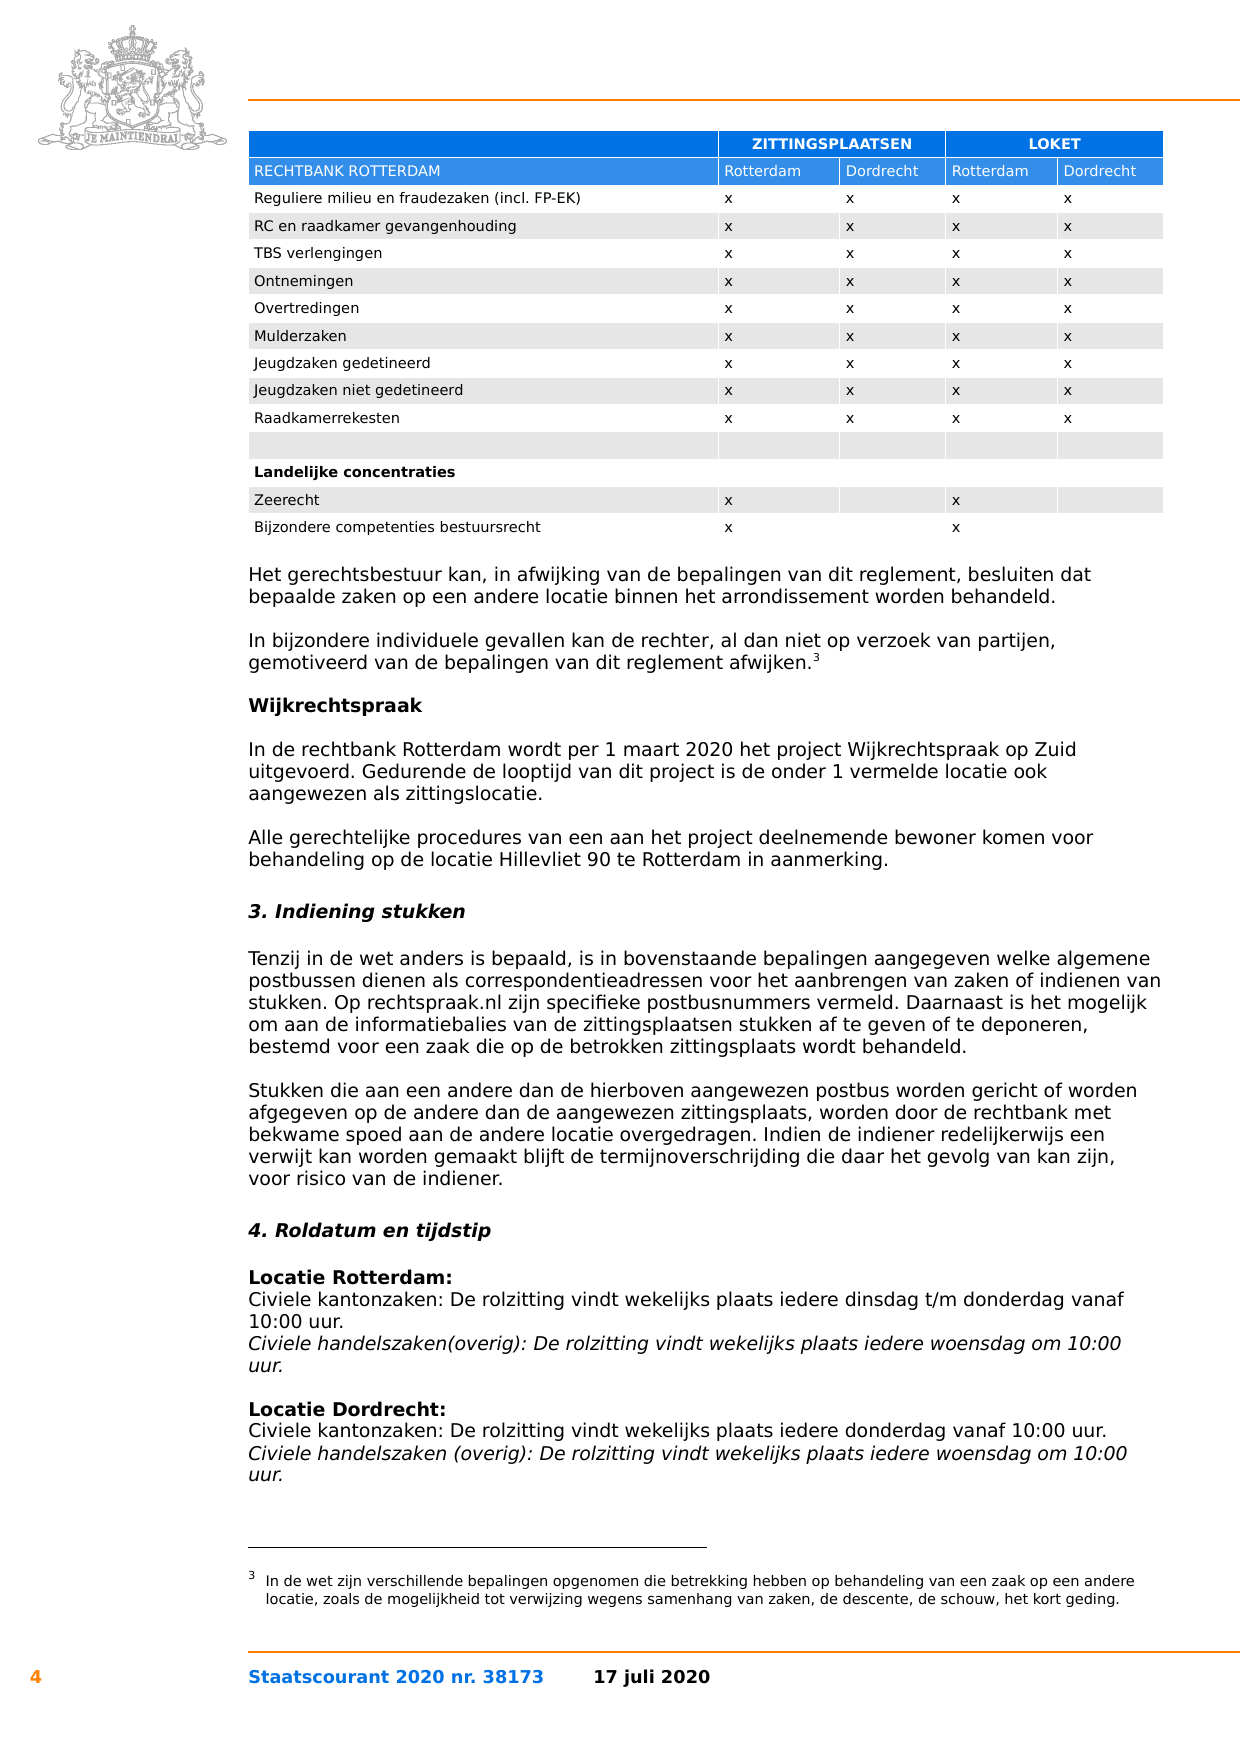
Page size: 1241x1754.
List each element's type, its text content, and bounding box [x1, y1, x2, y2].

table_cell [1058, 487, 1163, 513]
table_cell x [1058, 405, 1163, 431]
table_cell x [840, 405, 945, 431]
table_cell x [946, 515, 1057, 541]
table_cell Reguliere milieu en fraudezaken (incl. FP-EK) [249, 186, 718, 212]
table_cell x [1058, 268, 1163, 294]
table_cell [840, 460, 945, 486]
text In de wet zijn verschillende bepalingen opgenomen die betrekking hebben op behandeling van een zaak op een andere locatie, zoals de mogelijkheid tot verwijzing wegens samenhang van zaken, de descente, de schouw, het kort geding. [248, 1569, 1163, 1608]
table_cell x [719, 515, 839, 541]
table_cell x [946, 186, 1057, 212]
table_cell Mulderzaken [249, 323, 718, 349]
text In de rechtbank Rotterdam wordt per 1 maart 2020 het project Wijkrechtspraak op Zuid uitgevoerd. Gedurende de looptijd van dit project is de onder 1 vermelde locatie ook aangewezen als zittingslocatie. [248, 739, 1163, 805]
table_cell [946, 460, 1057, 486]
table_cell x [946, 295, 1057, 322]
table_cell Ontnemingen [249, 268, 718, 294]
text Locatie Dordrecht: [248, 1398, 1163, 1420]
table_cell Rotterdam [719, 158, 839, 185]
table_cell x [1058, 350, 1163, 376]
text Het gerechtsbestuur kan, in afwijking van de bepalingen van dit reglement, besluiten dat bepaalde zaken op een andere locatie binnen het arrondissement worden behandeld. [248, 564, 1163, 608]
table_cell x [840, 378, 945, 404]
table_cell Bijzondere competenties bestuursrecht [249, 515, 718, 541]
table_cell x [719, 213, 839, 239]
table_cell [719, 460, 839, 486]
table_cell x [840, 295, 945, 322]
table_cell x [1058, 186, 1163, 212]
table_cell x [946, 487, 1057, 513]
table_header [249, 131, 718, 157]
table_cell x [719, 268, 839, 294]
table_cell x [840, 268, 945, 294]
text Stukken die aan een andere dan de hierboven aangewezen postbus worden gericht of worden afgegeven op de andere dan de aangewezen zittingsplaats, worden door de rechtbank met bekwame spoed aan de andere locatie overgedragen. Indien de indiener redelijkerwijs een verwijt kan worden gemaakt blijft de termijnoverschrijding die daar het gevolg van kan zijn, voor risico van de indiener. [248, 1080, 1163, 1190]
table_cell x [719, 405, 839, 431]
table_cell x [946, 350, 1057, 376]
table_cell x [719, 487, 839, 513]
table_header LOKET [946, 131, 1163, 157]
table_cell x [719, 378, 839, 404]
table_cell x [840, 323, 945, 349]
subtitle 3. Indiening stukken [248, 901, 1163, 923]
text Civiele handelszaken(overig): De rolzitting vindt wekelijks plaats iedere woensdag om 10:00 uur. [248, 1333, 1163, 1377]
table_cell [840, 515, 945, 541]
table_cell [946, 432, 1057, 459]
table_cell x [719, 295, 839, 322]
table_cell [1058, 515, 1163, 541]
text In bijzondere individuele gevallen kan de rechter, al dan niet op verzoek van partijen, gemotiveerd van de bepalingen van dit reglement afwijken. [248, 629, 1163, 673]
table_cell Landelijke concentraties [249, 460, 718, 486]
text Civiele kantonzaken: De rolzitting vindt wekelijks plaats iedere donderdag vanaf 10:00 uur. [248, 1420, 1163, 1442]
table_cell x [1058, 213, 1163, 239]
table_cell Jeugdzaken niet gedetineerd [249, 378, 718, 404]
table_cell [1058, 432, 1163, 459]
table_cell RECHTBANK ROTTERDAM [249, 158, 718, 185]
subtitle Wijkrechtspraak [248, 695, 1163, 717]
table_cell x [946, 323, 1057, 349]
table_cell x [946, 405, 1057, 431]
table_cell x [840, 241, 945, 267]
table_cell x [1058, 378, 1163, 404]
table_cell [840, 432, 945, 459]
text Civiele handelszaken (overig): De rolzitting vindt wekelijks plaats iedere woensdag om 10:00 uur. [248, 1442, 1163, 1486]
table_cell Raadkamerrekesten [249, 405, 718, 431]
text Locatie Rotterdam: [248, 1267, 1163, 1289]
picture [38, 25, 227, 150]
table_cell Zeerecht [249, 487, 718, 513]
subtitle 4. Roldatum en tijdstip [248, 1220, 1163, 1242]
table_cell TBS verlengingen [249, 241, 718, 267]
text Tenzij in de wet anders is bepaald, is in bovenstaande bepalingen aangegeven welke algemene postbussen dienen als correspondentieadressen voor het aanbrengen van zaken of indienen van stukken. Op rechtspraak.nl zijn specifieke postbusnummers vermeld. Daarnaast is het mogelijk om aan de informatiebalies van de zittingsplaatsen stukken af te geven of te deponeren, bestemd voor een zaak die op de betrokken zittingsplaats wordt behandeld. [248, 948, 1163, 1058]
table_header ZITTINGSPLAATSEN [719, 131, 945, 157]
table_cell x [946, 241, 1057, 267]
table_cell [840, 487, 945, 513]
text Alle gerechtelijke procedures van een aan het project deelnemende bewoner komen voor behandeling op de locatie Hillevliet 90 te Rotterdam in aanmerking. [248, 827, 1163, 871]
table_cell Rotterdam [946, 158, 1057, 185]
table_cell x [946, 213, 1057, 239]
table_cell Dordrecht [840, 158, 945, 185]
table_cell x [840, 350, 945, 376]
table_cell [249, 432, 718, 459]
table_cell x [719, 186, 839, 212]
text Civiele kantonzaken: De rolzitting vindt wekelijks plaats iedere dinsdag t/m donderdag vanaf 10:00 uur. [248, 1289, 1163, 1333]
table_cell x [1058, 295, 1163, 322]
table_cell x [840, 213, 945, 239]
table_cell Overtredingen [249, 295, 718, 322]
table_cell x [1058, 323, 1163, 349]
table_cell [1058, 460, 1163, 486]
table_cell x [840, 186, 945, 212]
table_cell x [946, 268, 1057, 294]
table_cell RC en raadkamer gevangenhouding [249, 213, 718, 239]
table_cell [719, 432, 839, 459]
table_cell x [719, 350, 839, 376]
table_cell x [946, 378, 1057, 404]
table_cell x [719, 241, 839, 267]
table_cell Dordrecht [1058, 158, 1163, 185]
table_cell Jeugdzaken gedetineerd [249, 350, 718, 376]
table_cell x [719, 323, 839, 349]
table_cell x [1058, 241, 1163, 267]
